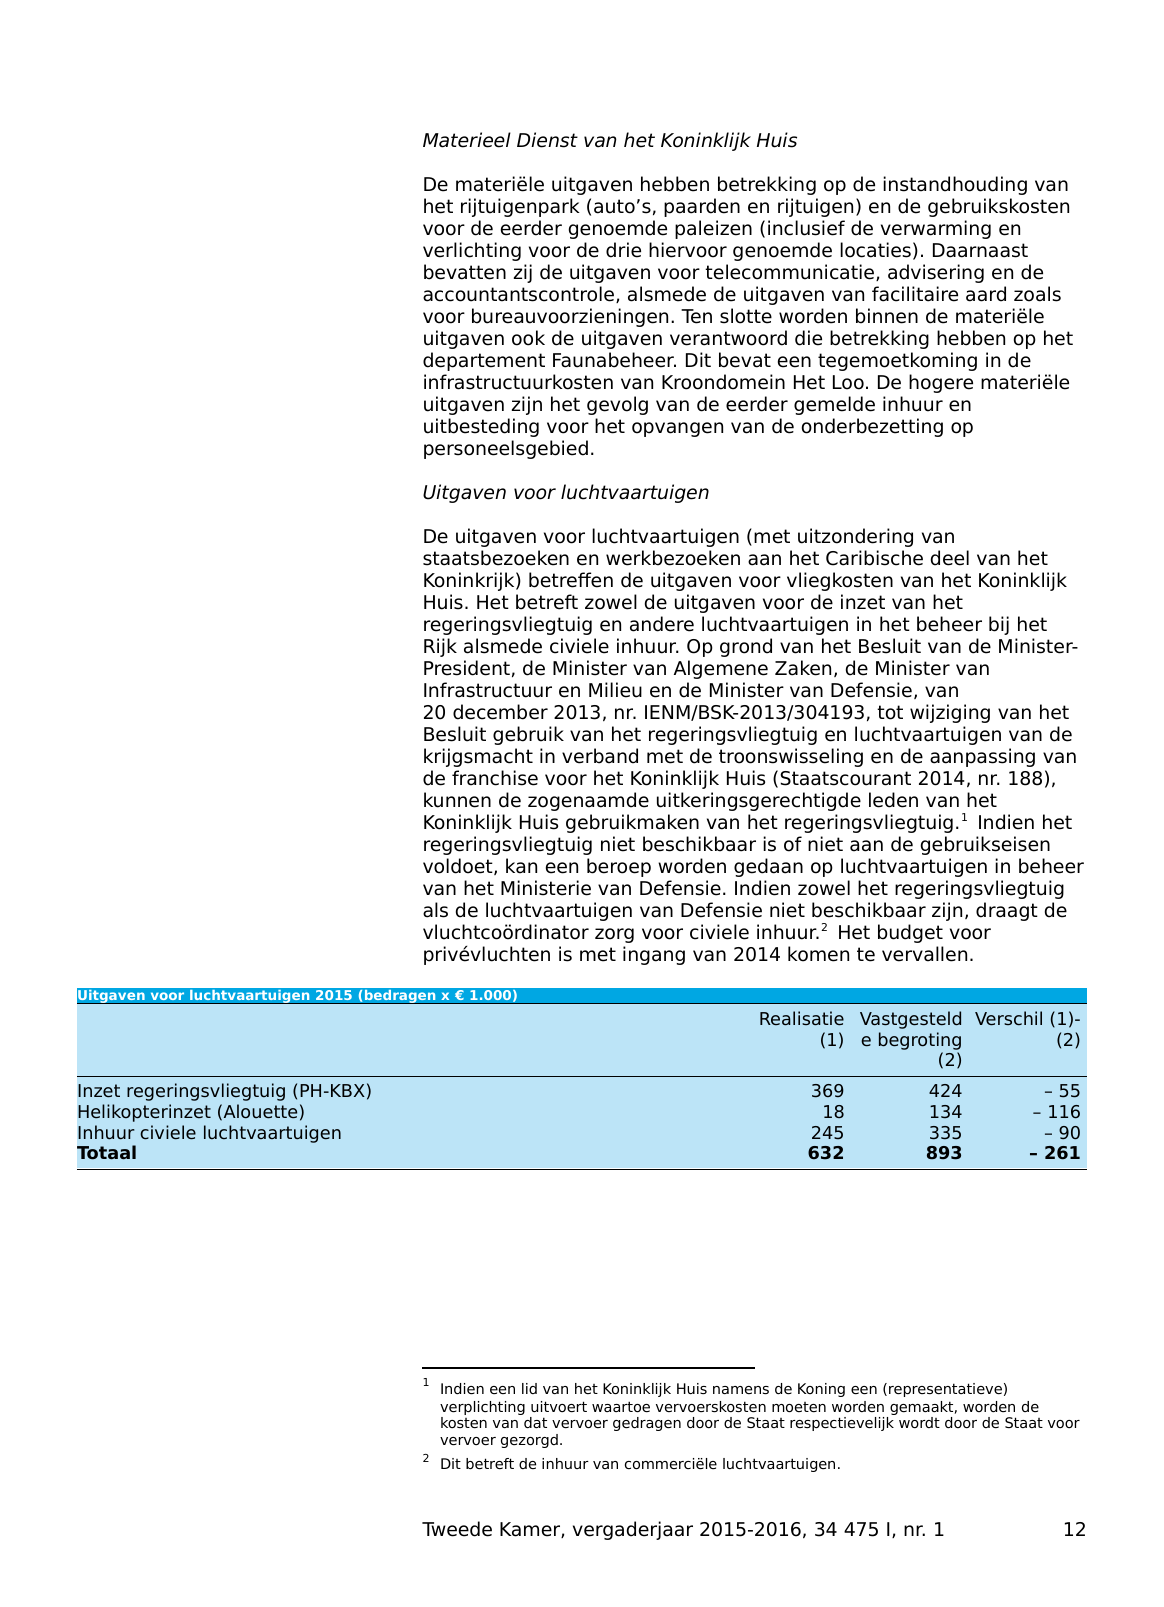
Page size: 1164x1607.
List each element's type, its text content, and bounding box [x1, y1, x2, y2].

table_cell – 116 [969, 1102, 1087, 1123]
table_cell Realisatie (1) [732, 1004, 850, 1076]
text De uitgaven voor luchtvaartuigen (met uitzondering van staatsbezoeken en werkbezoeken aan het Caribische deel van het Koninkrijk) betreffen de uitgaven voor vliegkosten van het Koninklijk Huis. Het betreft zowel de uitgaven voor de inzet van het regeringsvliegtuig en andere luchtvaartuigen in het beheer bij het Rijk alsmede civiele inhuur. Op grond van het Besluit van de Minister-President, de Minister van Algemene Zaken, de Minister van Infrastructuur en Milieu en de Minister van Defensie, van 20 december 2013, nr. IENM/BSK-2013/304193, tot wijziging van het Besluit gebruik van het regeringsvliegtuig en luchtvaartuigen van de krijgsmacht in verband met de troonswisseling en de aanpassing van de franchise voor het Koninklijk Huis (Staatscourant 2014, nr. 188), kunnen de zogenaamde uitkeringsgerechtigde leden van het Koninklijk Huis gebruikmaken van het regeringsvliegtuig. Indien het regeringsvliegtuig niet beschikbaar is of niet aan de gebruikseisen voldoet, kan een beroep worden gedaan op luchtvaartuigen in beheer van het Ministerie van Defensie. Indien zowel het regeringsvliegtuig als de luchtvaartuigen van Defensie niet beschikbaar zijn, draagt de vluchtcoördinator zorg voor civiele inhuur. Het budget voor privévluchten is met ingang van 2014 komen te vervallen. [422, 526, 1087, 966]
text De materiële uitgaven hebben betrekking op de instandhouding van het rijtuigenpark (auto’s, paarden en rijtuigen) en de gebruikskosten voor de eerder genoemde paleizen (inclusief de verwarming en verlichting voor de drie hiervoor genoemde locaties). Daarnaast bevatten zij de uitgaven voor telecommunicatie, advisering en de accountantscontrole, alsmede de uitgaven van facilitaire aard zoals voor bureauvoorzieningen. Ten slotte worden binnen de materiële uitgaven ook de uitgaven verantwoord die betrekking hebben op het departement Faunabeheer. Dit bevat een tegemoetkoming in de infrastructuurkosten van Kroondomein Het Loo. De hogere materiële uitgaven zijn het gevolg van de eerder gemelde inhuur en uitbesteding voor het opvangen van de onderbezetting op personeelsgebied. [422, 174, 1087, 460]
subtitle Uitgaven voor luchtvaartuigen [422, 482, 1087, 504]
table_cell – 261 [969, 1143, 1087, 1168]
table_cell Verschil (1)-(2) [969, 1004, 1087, 1076]
table_cell 893 [850, 1143, 968, 1168]
table_cell Totaal [77, 1143, 732, 1168]
table_cell 424 [850, 1077, 968, 1102]
table_cell Vastgestelde begroting (2) [850, 1004, 968, 1076]
text Dit betreft de inhuur van commerciële luchtvaartuigen. [422, 1452, 1087, 1474]
table_cell Inzet regeringsvliegtuig (PH-KBX) [77, 1077, 732, 1102]
table_cell Inhuur civiele luchtvaartuigen [77, 1123, 732, 1143]
text Indien een lid van het Koninklijk Huis namens de Koning een (representatieve) verplichting uitvoert waartoe vervoerskosten moeten worden gemaakt, worden de kosten van dat vervoer gedragen door de Staat respectievelijk wordt door de Staat voor vervoer gezorgd. [422, 1377, 1087, 1449]
table_cell [77, 1004, 732, 1076]
table_cell 369 [732, 1077, 850, 1102]
subtitle Materieel Dienst van het Koninklijk Huis [422, 130, 1087, 152]
table_cell 632 [732, 1143, 850, 1168]
table_cell – 55 [969, 1077, 1087, 1102]
table_cell 18 [732, 1102, 850, 1123]
table_header Uitgaven voor luchtvaartuigen 2015 (bedragen x € 1.000) [77, 988, 1087, 1003]
table_cell Helikopterinzet (Alouette) [77, 1102, 732, 1123]
table_cell 134 [850, 1102, 968, 1123]
table_cell 335 [850, 1123, 968, 1143]
table_cell 245 [732, 1123, 850, 1143]
table_cell – 90 [969, 1123, 1087, 1143]
